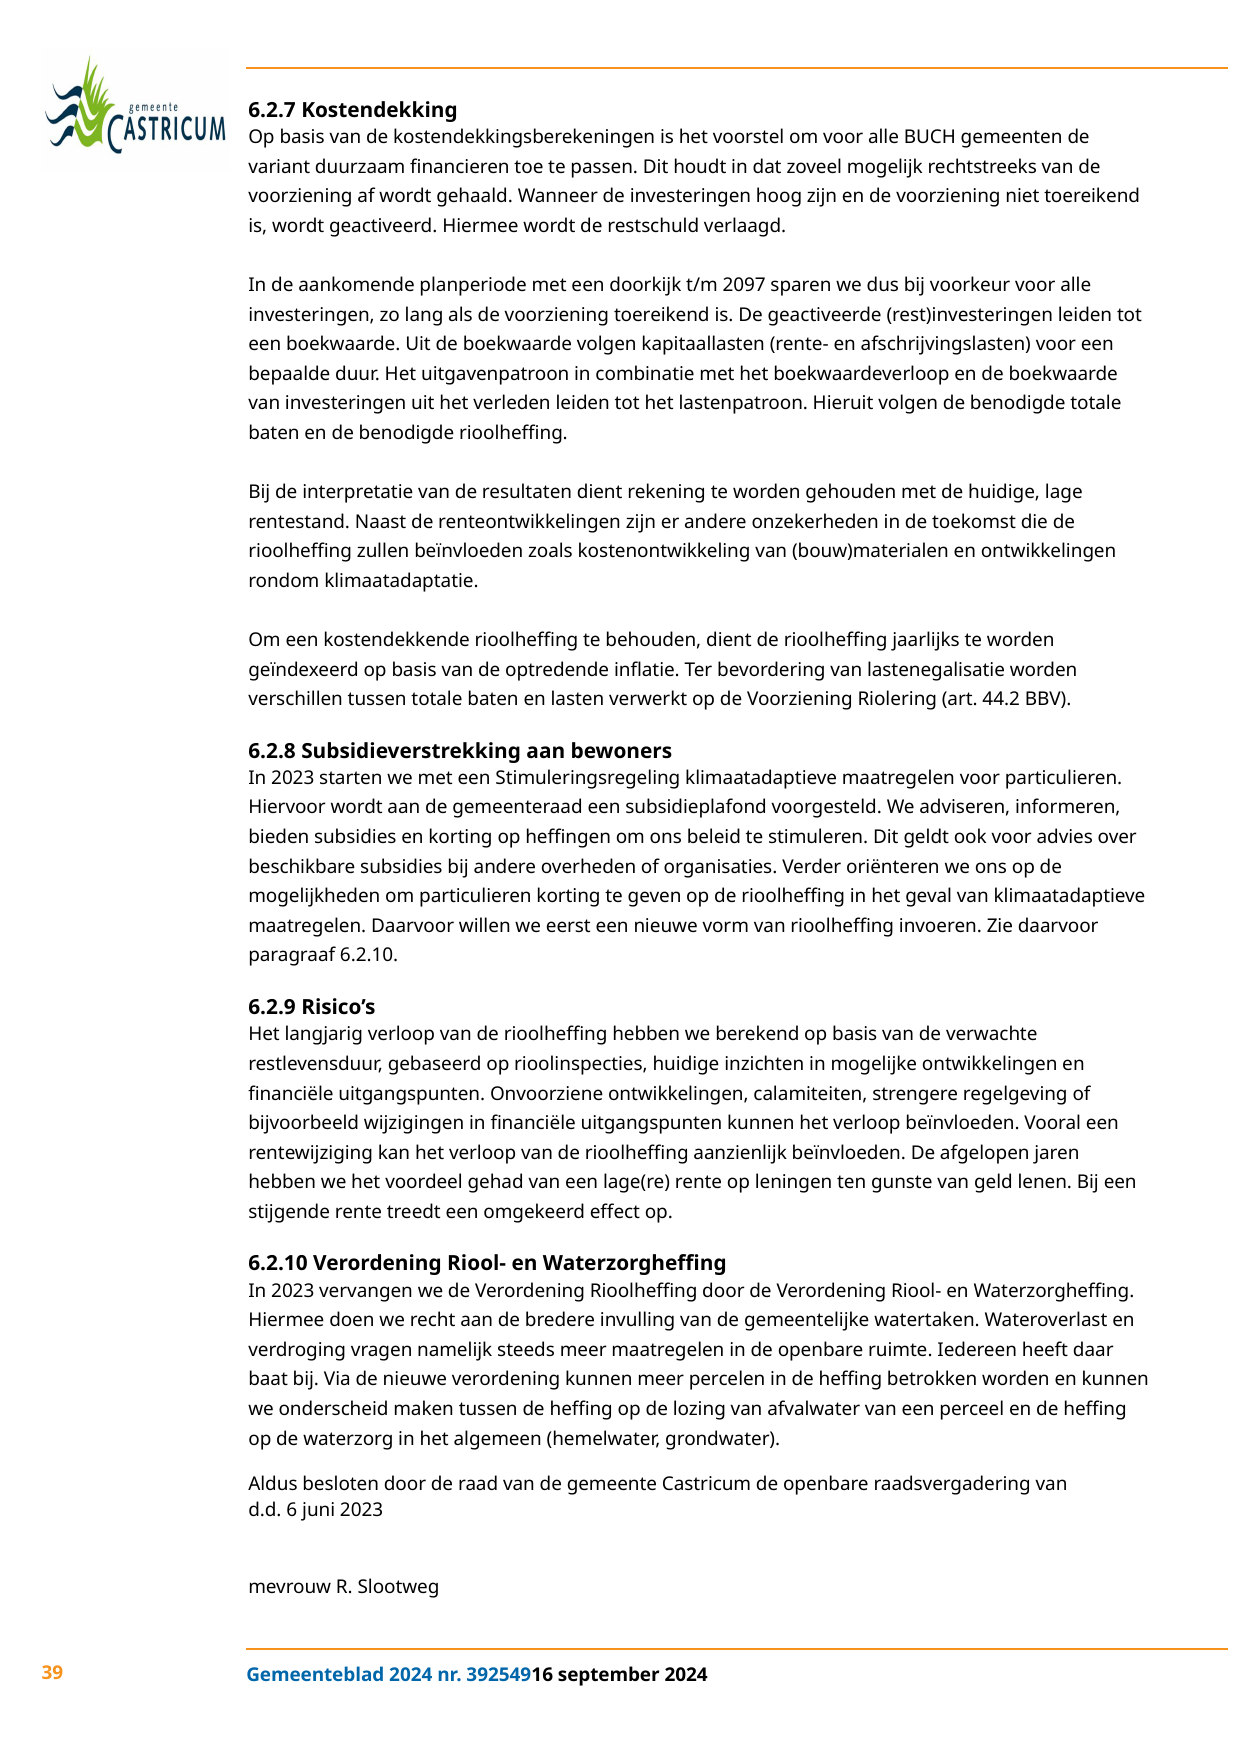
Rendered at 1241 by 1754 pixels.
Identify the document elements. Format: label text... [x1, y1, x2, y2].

text 6.2.10 Verordening Riool- en Waterzorgheffing [248, 1248, 1152, 1277]
text In 2023 starten we met een Stimuleringsregeling klimaatadaptieve maatregelen voor particulieren. Hiervoor wordt aan de gemeenteraad een subsidieplafond voorgesteld. We adviseren, informeren, bieden subsidies en korting op heffingen om ons beleid te stimuleren. Dit geldt ook voor advies over beschikbare subsidies bij andere overheden of organisaties. Verder oriënteren we ons op de mogelijkheden om particulieren korting te geven op de rioolheffing in het geval van klimaatadaptieve maatregelen. Daarvoor willen we eerst een nieuwe vorm van rioolheffing invoeren. Zie daarvoor paragraaf 6.2.10. [248, 764, 1152, 967]
text mevrouw R. Slootweg [248, 1573, 1152, 1599]
text Op basis van de kostendekkingsberekeningen is het voorstel om voor alle BUCH gemeenten de variant duurzaam financieren toe te passen. Dit houdt in dat zoveel mogelijk rechtstreeks van de voorziening af wordt gehaald. Wanneer de investeringen hoog zijn en de voorziening niet toereikend is, wordt geactiveerd. Hiermee wordt de restschuld verlaagd. [248, 123, 1152, 238]
picture [41, 47, 231, 172]
text Aldus besloten door de raad van de gemeente Castricum de openbare raadsvergadering van [248, 1470, 1152, 1496]
text Om een kostendekkende rioolheffing te behouden, dient de rioolheffing jaarlijks te worden geïndexeerd op basis van de optredende inflatie. Ter bevordering van lastenegalisatie worden verschillen tussen totale baten en lasten verwerkt op de Voorziening Riolering (art. 44.2 BBV). [248, 626, 1152, 711]
text 6.2.9 Risico’s [248, 992, 1152, 1021]
text d.d. 6 juni 2023 [248, 1496, 1152, 1522]
text 6.2.7 Kostendekking [248, 95, 1152, 123]
text Het langjarig verloop van de rioolheffing hebben we berekend op basis van de verwachte restlevensduur, gebaseerd op rioolinspecties, huidige inzichten in mogelijke ontwikkelingen en financiële uitgangspunten. Onvoorziene ontwikkelingen, calamiteiten, strengere regelgeving of bijvoorbeeld wijzigingen in financiële uitgangspunten kunnen het verloop beïnvloeden. Vooral een rentewijziging kan het verloop van de rioolheffing aanzienlijk beïnvloeden. De afgelopen jaren hebben we het voordeel gehad van een lage(re) rente op leningen ten gunste van geld lenen. Bij een stijgende rente treedt een omgekeerd effect op. [248, 1021, 1152, 1224]
text 6.2.8 Subsidieverstrekking aan bewoners [248, 736, 1152, 764]
text In de aankomende planperiode met een doorkijk t/m 2097 sparen we dus bij voorkeur voor alle investeringen, zo lang als de voorziening toereikend is. De geactiveerde (rest)investeringen leiden tot een boekwaarde. Uit de boekwaarde volgen kapitaallasten (rente- en afschrijvingslasten) voor een bepaalde duur. Het uitgavenpatroon in combinatie met het boekwaardeverloop en de boekwaarde van investeringen uit het verleden leiden tot het lastenpatroon. Hieruit volgen de benodigde totale baten en de benodigde rioolheffing. [248, 271, 1152, 445]
text In 2023 vervangen we de Verordening Rioolheffing door de Verordening Riool- en Waterzorgheffing. Hiermee doen we recht aan de bredere invulling van de gemeentelijke watertaken. Wateroverlast en verdroging vragen namelijk steeds meer maatregelen in de openbare ruimte. Iedereen heeft daar baat bij. Via de nieuwe verordening kunnen meer percelen in de heffing betrokken worden en kunnen we onderscheid maken tussen de heffing op de lozing van afvalwater van een perceel en de heffing op de waterzorg in het algemeen (hemelwater, grondwater). [248, 1277, 1152, 1451]
text Bij de interpretatie van de resultaten dient rekening te worden gehouden met de huidige, lage rentestand. Naast de renteontwikkelingen zijn er andere onzekerheden in de toekomst die de rioolheffing zullen beïnvloeden zoals kostenontwikkeling van (bouw)materialen en ontwikkelingen rondom klimaatadaptatie. [248, 478, 1152, 593]
